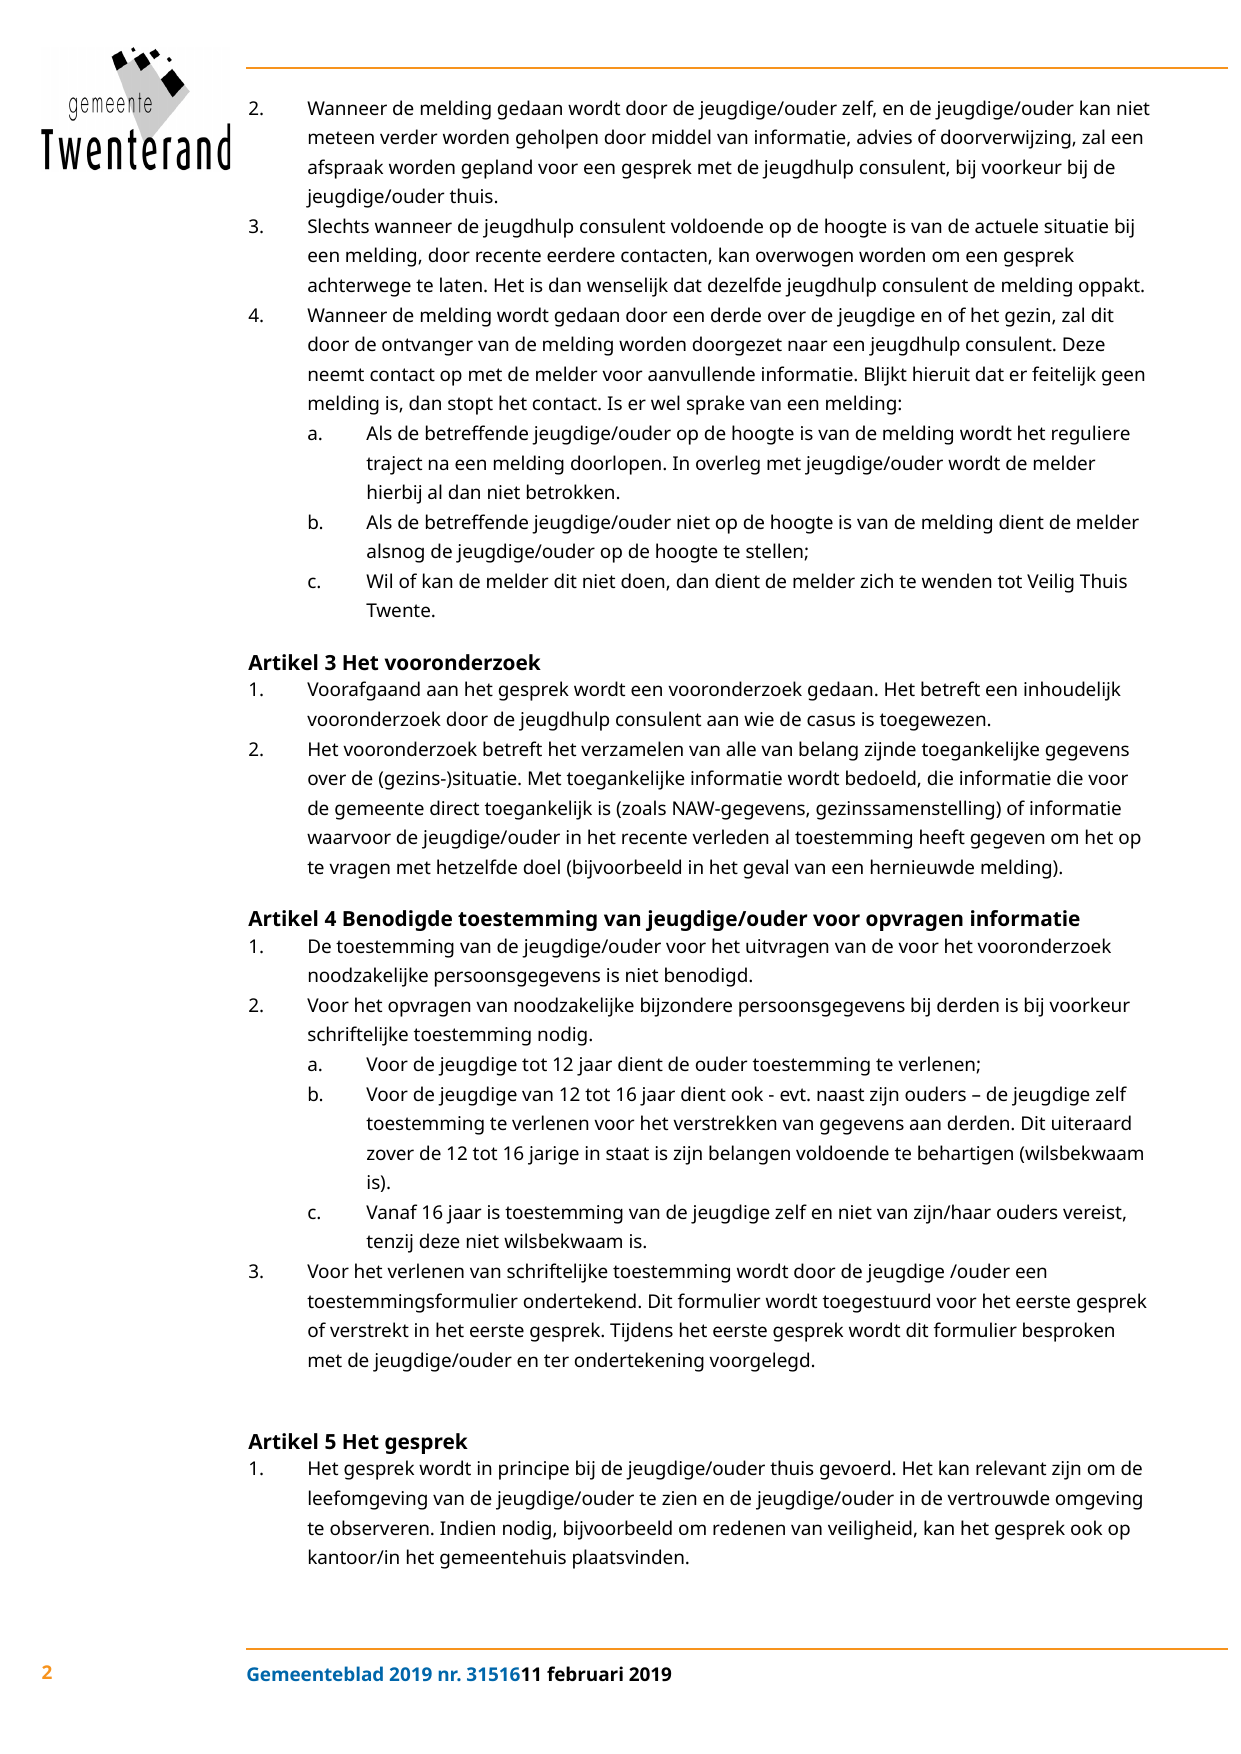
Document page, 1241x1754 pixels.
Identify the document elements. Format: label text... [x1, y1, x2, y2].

text Artikel 4 Benodigde toestemming van jeugdige/ouder voor opvragen informatie [248, 904, 1152, 933]
text Artikel 3 Het vooronderzoek [248, 648, 1152, 677]
list Voor het opvragen van noodzakelijke bijzondere persoonsgegevens bij derden is bij voorkeur schriftelijke toestemming nodig. [248, 992, 1152, 1047]
list Het vooronderzoek betreft het verzamelen van alle van belang zijnde toegankelijke gegevens over de (gezins-)situatie. Met toegankelijke informatie wordt bedoeld, die informatie die voor de gemeente direct toegankelijk is (zoals NAW-gegevens, gezinssamenstelling) of informatie waarvoor de jeugdige/ouder in het recente verleden al toestemming heeft gegeven om het op te vragen met hetzelfde doel (bijvoorbeeld in het geval van een hernieuwde melding). [248, 736, 1152, 880]
list Wanneer de melding gedaan wordt door de jeugdige/ouder zelf, en de jeugdige/ouder kan niet meteen verder worden geholpen door middel van informatie, advies of doorverwijzing, zal een afspraak worden gepland voor een gesprek met de jeugdhulp consulent, bij voorkeur bij de jeugdige/ouder thuis. [248, 95, 1152, 209]
list Voorafgaand aan het gesprek wordt een vooronderzoek gedaan. Het betreft een inhoudelijk vooronderzoek door de jeugdhulp consulent aan wie de casus is toegewezen. [248, 677, 1152, 732]
picture [41, 47, 231, 172]
list Het gesprek wordt in principe bij de jeugdige/ouder thuis gevoerd. Het kan relevant zijn om de leefomgeving van de jeugdige/ouder te zien en de jeugdige/ouder in de vertrouwde omgeving te observeren. Indien nodig, bijvoorbeeld om redenen van veiligheid, kan het gesprek ook op kantoor/in het gemeentehuis plaatsvinden. [248, 1456, 1152, 1570]
list Vanaf 16 jaar is toestemming van de jeugdige zelf en niet van zijn/haar ouders vereist, tenzij deze niet wilsbekwaam is. [307, 1199, 1152, 1254]
list Voor het verlenen van schriftelijke toestemming wordt door de jeugdige /ouder een toestemmingsformulier ondertekend. Dit formulier wordt toegestuurd voor het eerste gesprek of verstrekt in het eerste gesprek. Tijdens het eerste gesprek wordt dit formulier besproken met de jeugdige/ouder en ter ondertekening voorgelegd. [248, 1258, 1152, 1373]
list Als de betreffende jeugdige/ouder niet op de hoogte is van de melding dient de melder alsnog de jeugdige/ouder op de hoogte te stellen; [307, 509, 1152, 564]
list Voor de jeugdige tot 12 jaar dient de ouder toestemming te verlenen; [307, 1051, 1152, 1077]
list Slechts wanneer de jeugdhulp consulent voldoende op de hoogte is van de actuele situatie bij een melding, door recente eerdere contacten, kan overwogen worden om een gesprek achterwege te laten. Het is dan wenselijk dat dezelfde jeugdhulp consulent de melding oppakt. [248, 213, 1152, 298]
list Voor de jeugdige van 12 tot 16 jaar dient ook - evt. naast zijn ouders – de jeugdige zelf toestemming te verlenen voor het verstrekken van gegevens aan derden. Dit uiteraard zover de 12 tot 16 jarige in staat is zijn belangen voldoende te behartigen (wilsbekwaam is). [307, 1081, 1152, 1195]
list Wanneer de melding wordt gedaan door een derde over de jeugdige en of het gezin, zal dit door de ontvanger van de melding worden doorgezet naar een jeugdhulp consulent. Deze neemt contact op met de melder voor aanvullende informatie. Blijkt hieruit dat er feitelijk geen melding is, dan stopt het contact. Is er wel sprake van een melding: [248, 302, 1152, 416]
text Artikel 5 Het gesprek [248, 1427, 1152, 1456]
list Als de betreffende jeugdige/ouder op de hoogte is van de melding wordt het reguliere traject na een melding doorlopen. In overleg met jeugdige/ouder wordt de melder hierbij al dan niet betrokken. [307, 420, 1152, 505]
list Wil of kan de melder dit niet doen, dan dient de melder zich te wenden tot Veilig Thuis Twente. [307, 568, 1152, 623]
list De toestemming van de jeugdige/ouder voor het uitvragen van de voor het vooronderzoek noodzakelijke persoonsgegevens is niet benodigd. [248, 933, 1152, 988]
